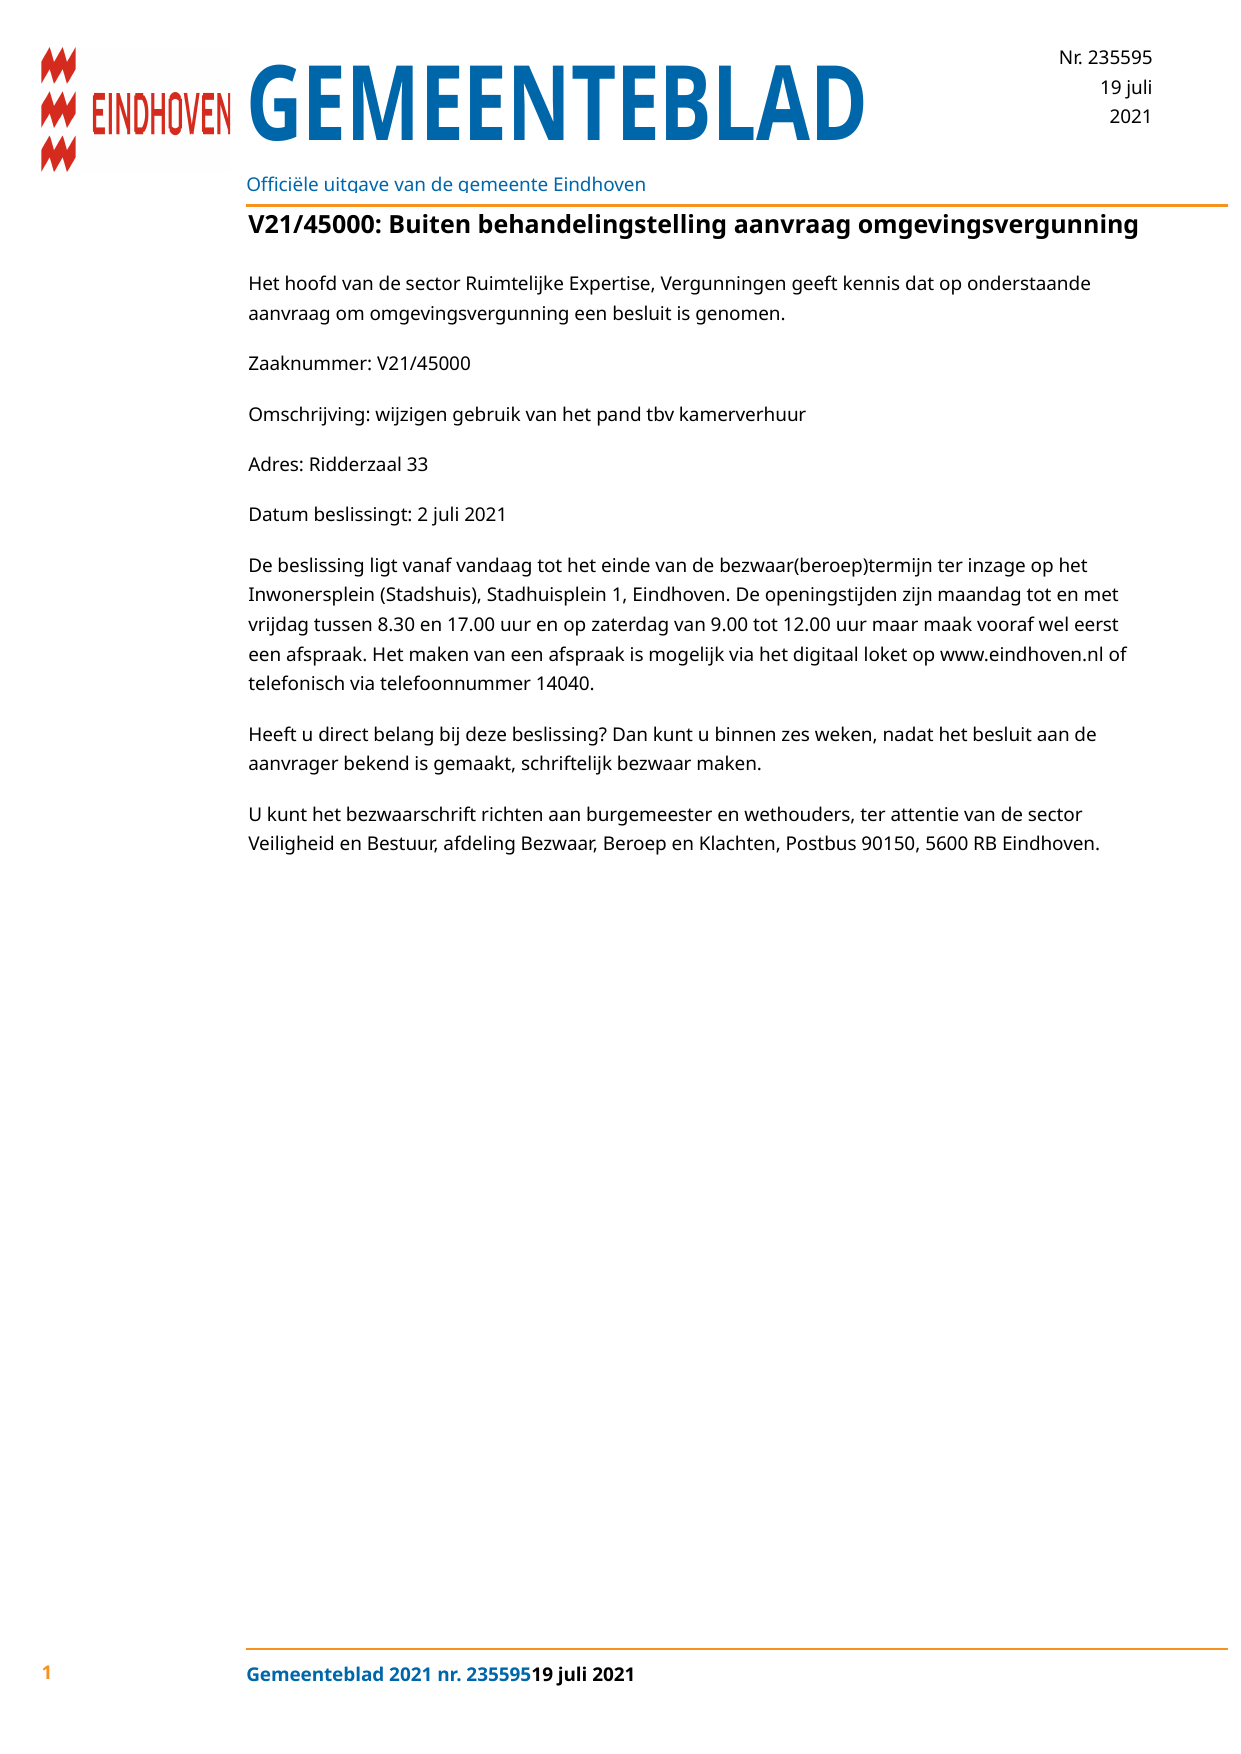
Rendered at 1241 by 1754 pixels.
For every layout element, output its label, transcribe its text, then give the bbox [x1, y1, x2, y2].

text Het hoofd van de sector Ruimtelijke Expertise, Vergunningen geeft kennis dat op onderstaande aanvraag om omgevingsvergunning een besluit is genomen. [248, 270, 1152, 326]
text Omschrijving: wijzigen gebruik van het pand tbv kamerverhuur [248, 401, 1152, 426]
text Heeft u direct belang bij deze beslissing? Dan kunt u binnen zes weken, nadat het besluit aan de aanvrager bekend is gemaakt, schriftelijk bezwaar maken. [248, 721, 1152, 776]
picture [41, 47, 231, 172]
text De beslissing ligt vanaf vandaag tot het einde van de bezwaar(beroep)termijn ter inzage op het Inwonersplein (Stadshuis), Stadhuisplein 1, Eindhoven. De openingstijden zijn maandag tot en met vrijdag tussen 8.30 en 17.00 uur en op zaterdag van 9.00 tot 12.00 uur maar maak vooraf wel eerst een afspraak. Het maken van een afspraak is mogelijk via het digitaal loket op www.eindhoven.nl of telefonisch via telefoonnummer 14040. [248, 552, 1152, 696]
text Datum beslissingt: 2 juli 2021 [248, 502, 1152, 527]
text V21/45000: Buiten behandelingstelling aanvraag omgevingsvergunning [248, 207, 1152, 241]
text U kunt het bezwaarschrift richten aan burgemeester en wethouders, ter attentie van de sector Veiligheid en Bestuur, afdeling Bezwaar, Beroep en Klachten, Postbus 90150, 5600 RB Eindhoven. [248, 801, 1152, 856]
text Zaaknummer: V21/45000 [248, 350, 1152, 376]
text Adres: Ridderzaal 33 [248, 451, 1152, 477]
